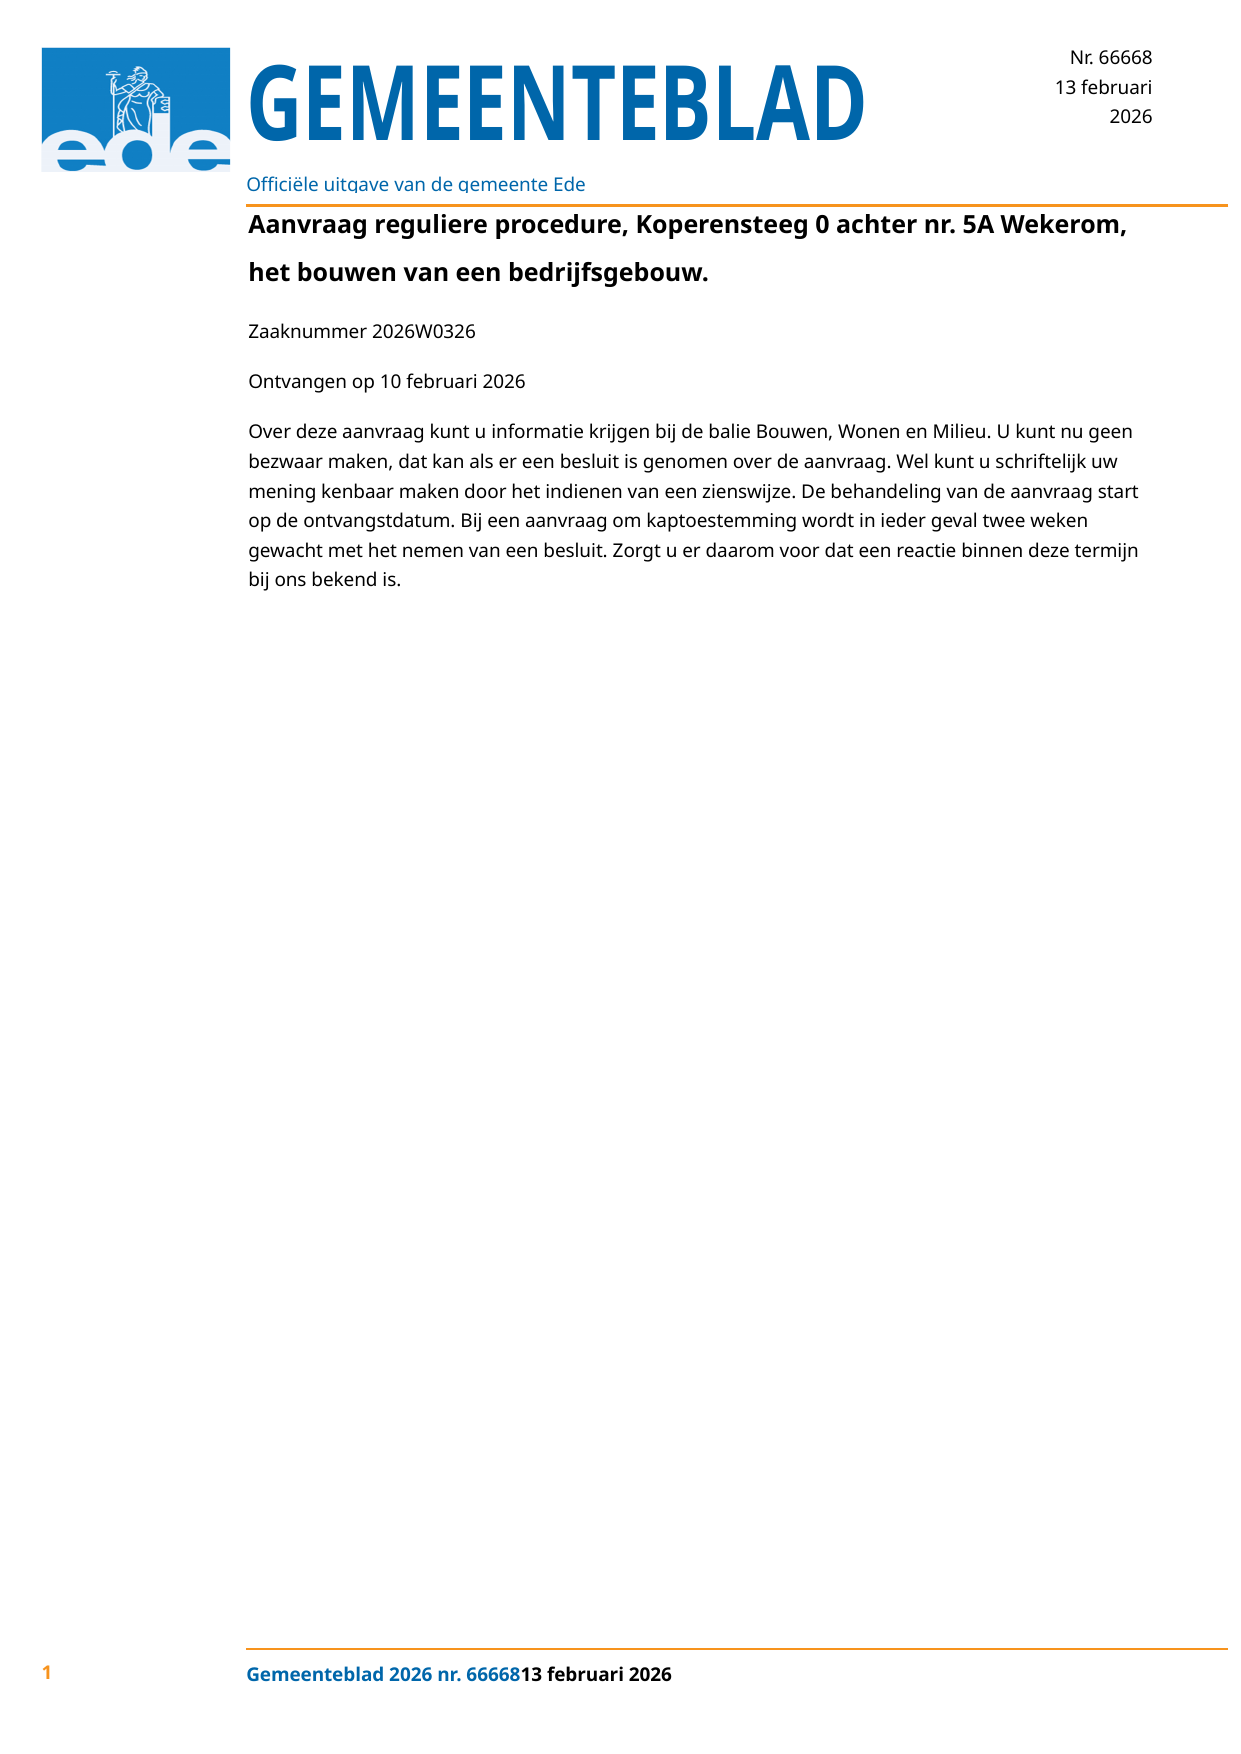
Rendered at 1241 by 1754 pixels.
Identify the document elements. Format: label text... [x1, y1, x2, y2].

text Aanvraag reguliere procedure, Koperensteeg 0 achter nr. 5A Wekerom, het bouwen van een bedrijfsgebouw. [248, 207, 1152, 288]
text Over deze aanvraag kunt u informatie krijgen bij de balie Bouwen, Wonen en Milieu. U kunt nu geen bezwaar maken, dat kan als er een besluit is genomen over de aanvraag. Wel kunt u schriftelijk uw mening kenbaar maken door het indienen van een zienswijze. De behandeling van de aanvraag start op de ontvangstdatum. Bij een aanvraag om kaptoestemming wordt in ieder geval twee weken gewacht met het nemen van een besluit. Zorgt u er daarom voor dat een reactie binnen deze termijn bij ons bekend is. [248, 419, 1152, 592]
picture [41, 47, 231, 172]
text Ontvangen op 10 februari 2026 [248, 368, 1152, 394]
text Zaaknummer 2026W0326 [248, 318, 1152, 344]
